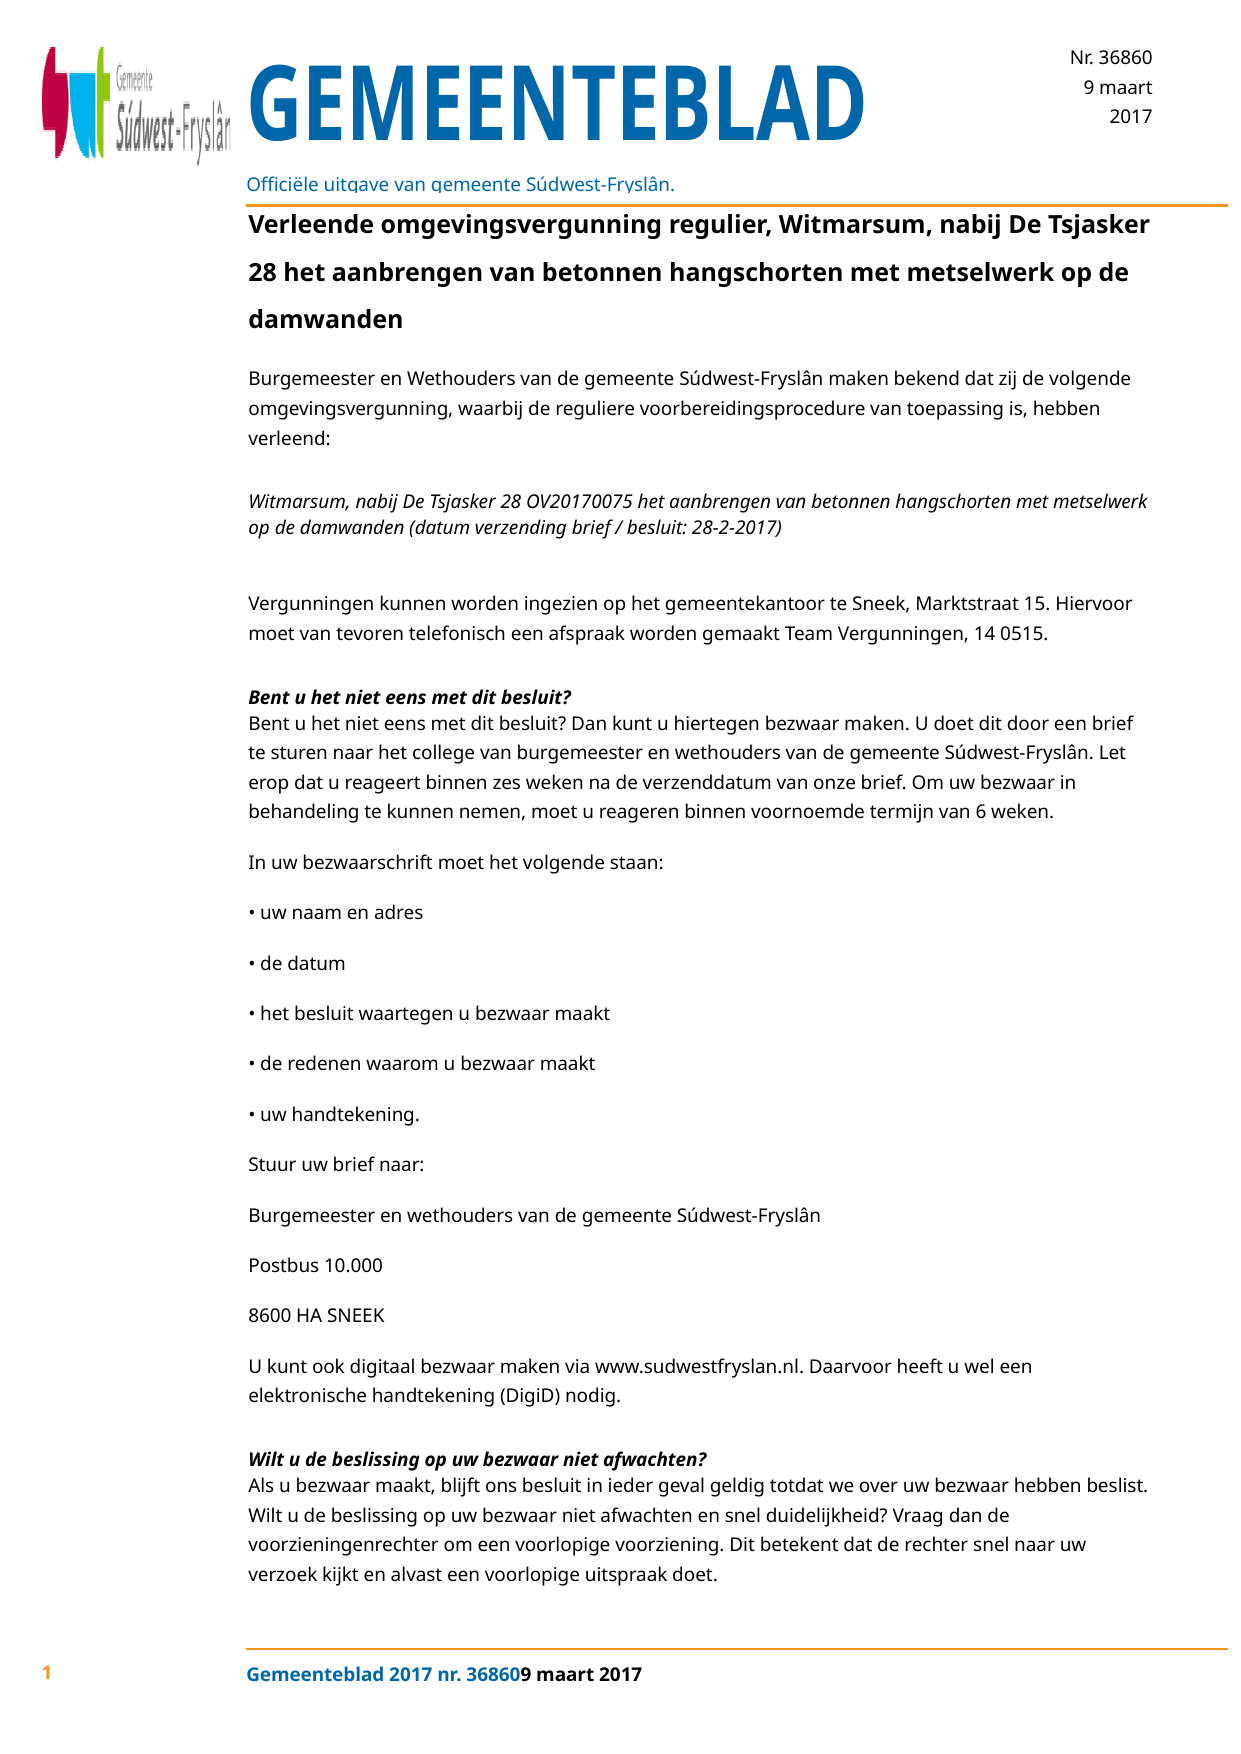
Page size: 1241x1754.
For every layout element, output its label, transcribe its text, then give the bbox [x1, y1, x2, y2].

text • uw naam en adres [248, 899, 1152, 925]
text Witmarsum, nabij De Tsjasker 28 OV20170075 het aanbrengen van betonnen hangschorten met metselwerk op de damwanden (datum verzending brief / besluit: 28-2-2017) [248, 489, 1152, 540]
text Bent u het niet eens met dit besluit? [248, 684, 1152, 710]
text In uw bezwaarschrift moet het volgende staan: [248, 849, 1152, 875]
text • de datum [248, 950, 1152, 976]
text Burgemeester en wethouders van de gemeente Súdwest-Fryslân [248, 1202, 1152, 1228]
text • het besluit waartegen u bezwaar maakt [248, 1000, 1152, 1026]
text Wilt u de beslissing op uw bezwaar niet afwachten? [248, 1447, 1152, 1472]
text U kunt ook digitaal bezwaar maken via www.sudwestfryslan.nl. Daarvoor heeft u wel een elektronische handtekening (DigiD) nodig. [248, 1353, 1152, 1408]
text • uw handtekening. [248, 1101, 1152, 1127]
text 8600 HA SNEEK [248, 1303, 1152, 1328]
text Burgemeester en Wethouders van de gemeente Súdwest-Fryslân maken bekend dat zij de volgende omgevingsvergunning, waarbij de reguliere voorbereidingsprocedure van toepassing is, hebben verleend: [248, 366, 1152, 450]
text • de redenen waarom u bezwaar maakt [248, 1051, 1152, 1076]
text Als u bezwaar maakt, blijft ons besluit in ieder geval geldig totdat we over uw bezwaar hebben beslist. Wilt u de beslissing op uw bezwaar niet afwachten en snel duidelijkheid? Vraag dan de voorzieningenrechter om een voorlopige voorziening. Dit betekent dat de rechter snel naar uw verzoek kijkt en alvast een voorlopige uitspraak doet. [248, 1472, 1152, 1587]
text Postbus 10.000 [248, 1252, 1152, 1278]
text Bent u het niet eens met dit besluit? Dan kunt u hiertegen bezwaar maken. U doet dit door een brief te sturen naar het college van burgemeester en wethouders van de gemeente Súdwest-Fryslân. Let erop dat u reageert binnen zes weken na de verzenddatum van onze brief. Om uw bezwaar in behandeling te kunnen nemen, moet u reageren binnen voornoemde termijn van 6 weken. [248, 710, 1152, 824]
text Verleende omgevingsvergunning regulier, Witmarsum, nabij De Tsjasker 28 het aanbrengen van betonnen hangschorten met metselwerk op de damwanden [248, 207, 1152, 336]
text Stuur uw brief naar: [248, 1151, 1152, 1177]
picture [41, 47, 231, 172]
text Vergunningen kunnen worden ingezien op het gemeentekantoor te Sneek, Marktstraat 15. Hiervoor moet van tevoren telefonisch een afspraak worden gemaakt Team Vergunningen, 14 0515. [248, 591, 1152, 646]
